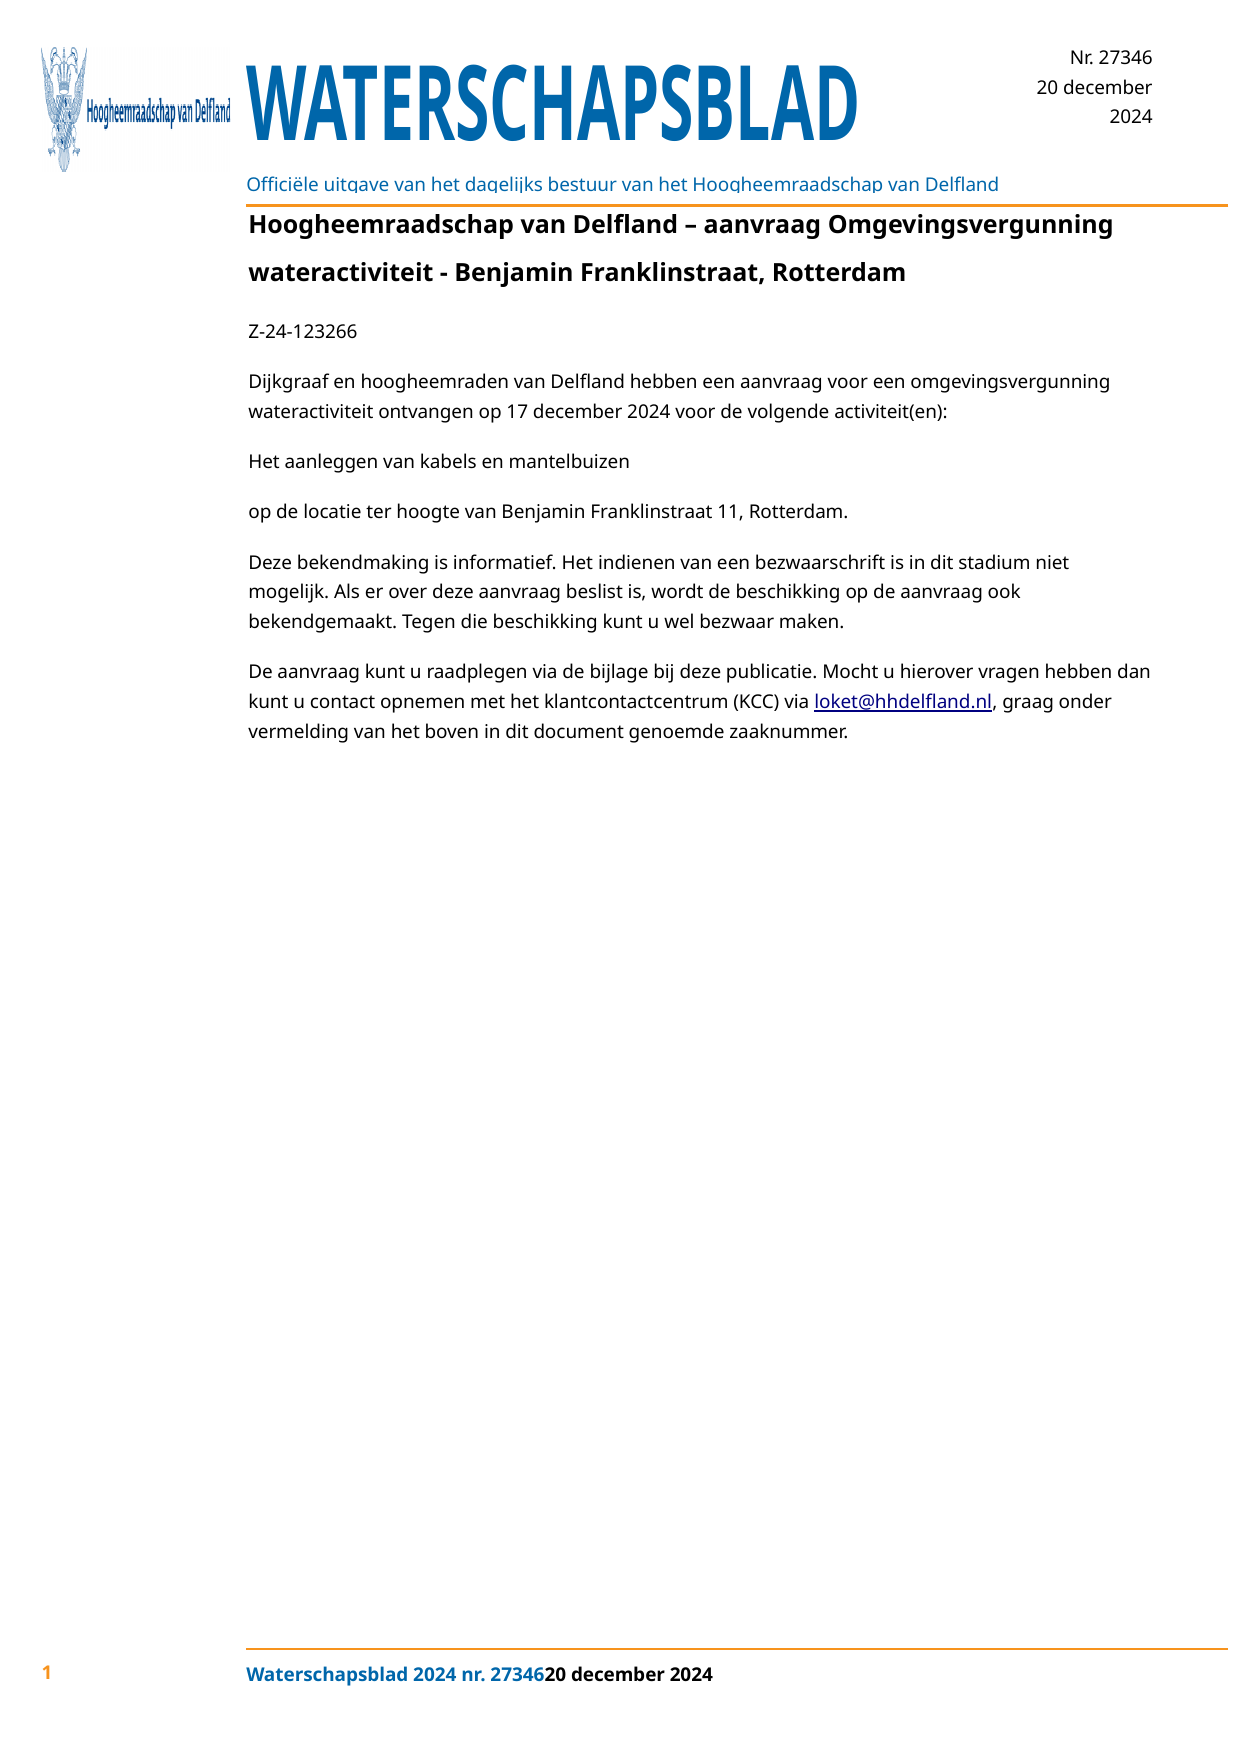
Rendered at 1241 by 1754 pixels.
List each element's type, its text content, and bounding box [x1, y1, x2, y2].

text op de locatie ter hoogte van Benjamin Franklinstraat 11, Rotterdam. [248, 499, 1152, 524]
text Hoogheemraadschap van Delfland – aanvraag Omgevingsvergunning wateractiviteit - Benjamin Franklinstraat, Rotterdam [248, 207, 1152, 288]
text Het aanleggen van kabels en mantelbuizen [248, 448, 1152, 474]
text Dijkgraaf en hoogheemraden van Delfland hebben een aanvraag voor een omgevingsvergunning wateractiviteit ontvangen op 17 december 2024 voor de volgende activiteit(en): [248, 368, 1152, 424]
text Deze bekendmaking is informatief. Het indienen van een bezwaarschrift is in dit stadium niet mogelijk. Als er over deze aanvraag beslist is, wordt de beschikking op de aanvraag ook bekendgemaakt. Tegen die beschikking kunt u wel bezwaar maken. [248, 549, 1152, 634]
text Z-24-123266 [248, 318, 1152, 344]
text De aanvraag kunt u raadplegen via de bijlage bij deze publicatie. Mocht u hierover vragen hebben dan kunt u contact opnemen met het klantcontactcentrum (KCC) via loket@hhdelfland.nl, graag onder vermelding van het boven in dit document genoemde zaaknummer. [248, 659, 1152, 744]
picture [41, 47, 231, 172]
